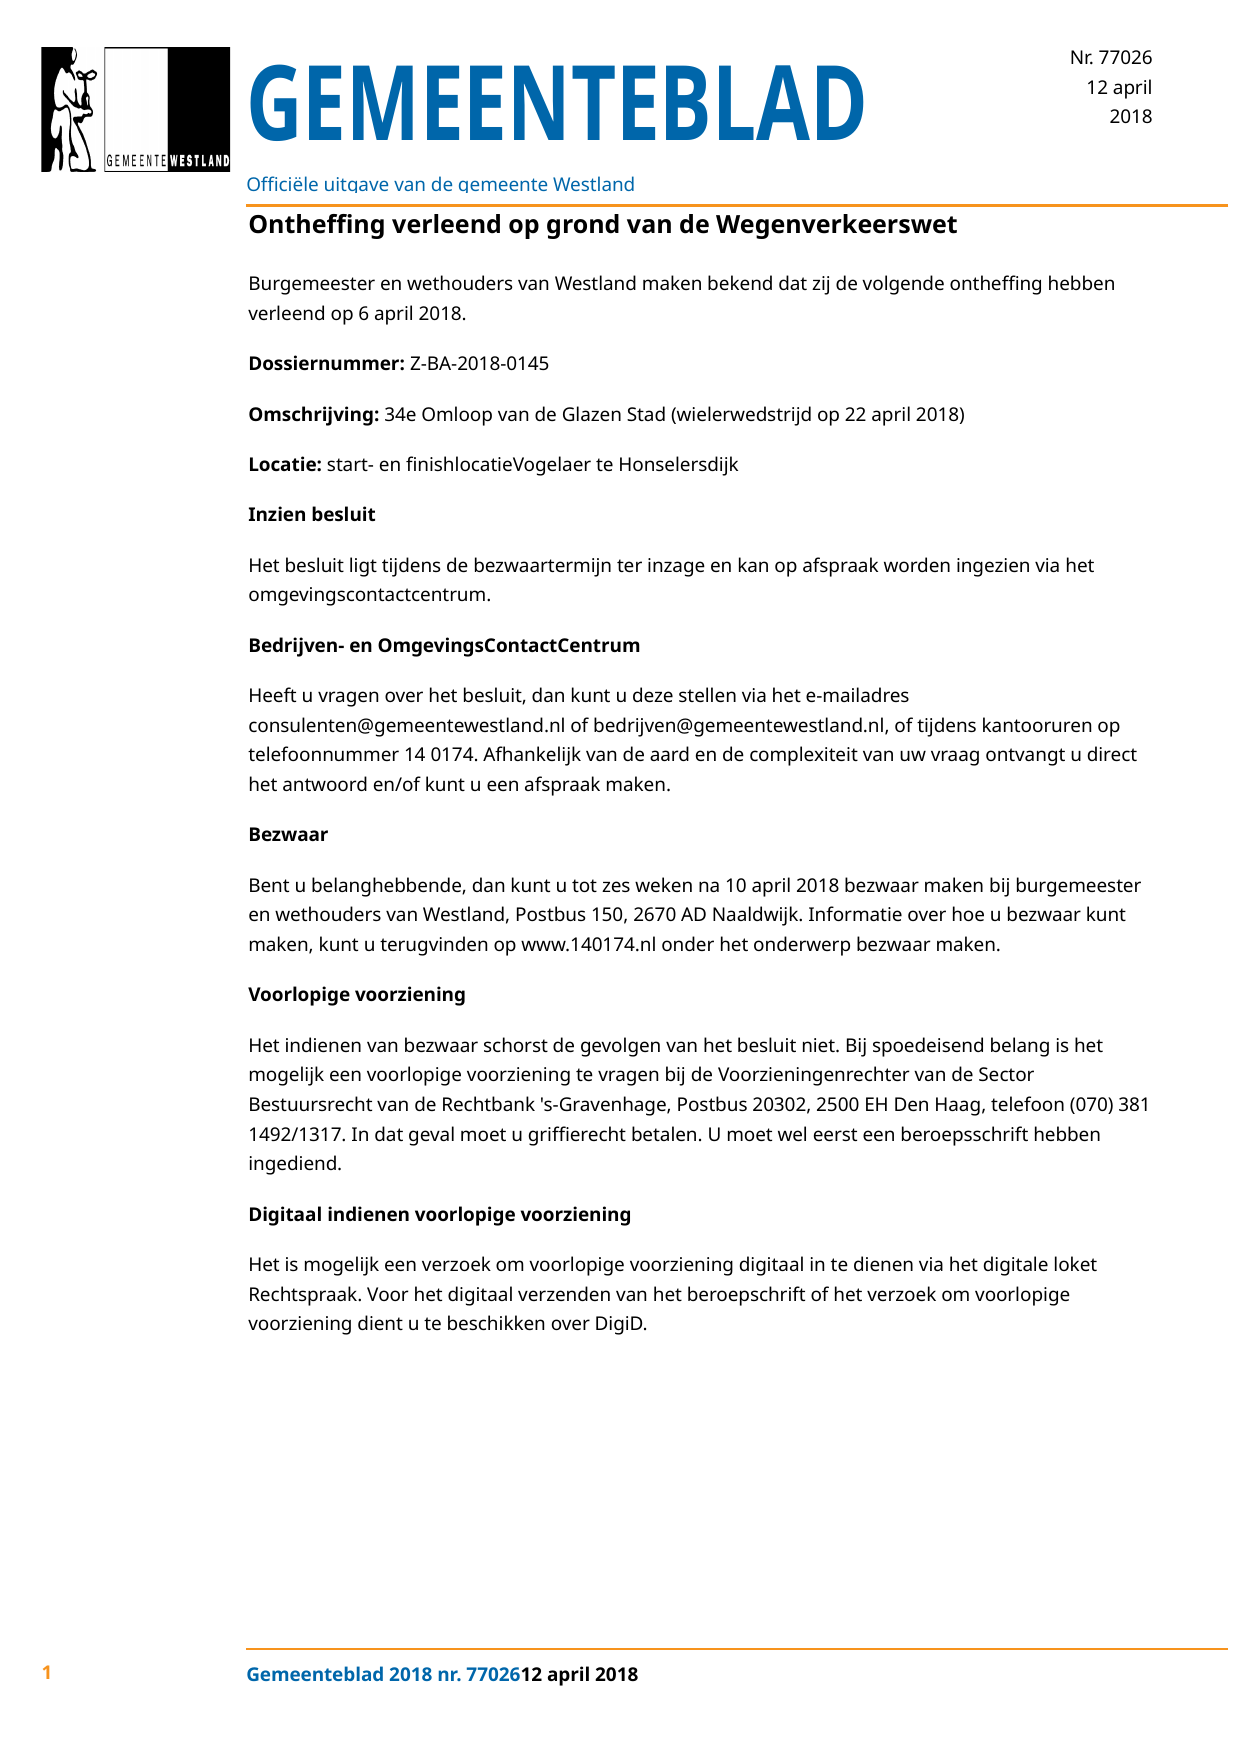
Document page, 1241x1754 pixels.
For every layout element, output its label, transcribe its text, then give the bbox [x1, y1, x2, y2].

text Het besluit ligt tijdens de bezwaartermijn ter inzage en kan op afspraak worden ingezien via het omgevingscontactcentrum. [248, 552, 1152, 607]
text Bedrijven- en OmgevingsContactCentrum [248, 632, 1152, 658]
text Bent u belanghebbende, dan kunt u tot zes weken na 10 april 2018 bezwaar maken bij burgemeester en wethouders van Westland, Postbus 150, 2670 AD Naaldwijk. Informatie over hoe u bezwaar kunt maken, kunt u terugvinden op www.140174.nl onder het onderwerp bezwaar maken. [248, 872, 1152, 957]
text Locatie: start- en finishlocatieVogelaer te Honselersdijk [248, 451, 1152, 477]
text Inzien besluit [248, 502, 1152, 527]
text Het is mogelijk een verzoek om voorlopige voorziening digitaal in te dienen via het digitale loket Rechtspraak. Voor het digitaal verzenden van het beroepschrift of het verzoek om voorlopige voorziening dient u te beschikken over DigiD. [248, 1251, 1152, 1336]
text Omschrijving: 34e Omloop van de Glazen Stad (wielerwedstrijd op 22 april 2018) [248, 401, 1152, 426]
text Burgemeester en wethouders van Westland maken bekend dat zij de volgende ontheffing hebben verleend op 6 april 2018. [248, 270, 1152, 326]
text Ontheffing verleend op grond van de Wegenverkeerswet [248, 207, 1152, 241]
text Voorlopige voorziening [248, 982, 1152, 1007]
text Het indienen van bezwaar schorst de gevolgen van het besluit niet. Bij spoedeisend belang is het mogelijk een voorlopige voorziening te vragen bij de Voorzieningenrechter van de Sector Bestuursrecht van de Rechtbank 's-Gravenhage, Postbus 20302, 2500 EH Den Haag, telefoon (070) 381 1492/1317. In dat geval moet u griffierecht betalen. U moet wel eerst een beroepsschrift hebben ingediend. [248, 1032, 1152, 1176]
text Bezwaar [248, 822, 1152, 847]
text Heeft u vragen over het besluit, dan kunt u deze stellen via het e-mailadres consulenten@gemeentewestland.nl of bedrijven@gemeentewestland.nl, of tijdens kantooruren op telefoonnummer 14 0174. Afhankelijk van de aard en de complexiteit van uw vraag ontvangt u direct het antwoord en/of kunt u een afspraak maken. [248, 682, 1152, 797]
picture [41, 47, 231, 172]
text Dossiernummer: Z-BA-2018-0145 [248, 350, 1152, 376]
text Digitaal indienen voorlopige voorziening [248, 1201, 1152, 1226]
